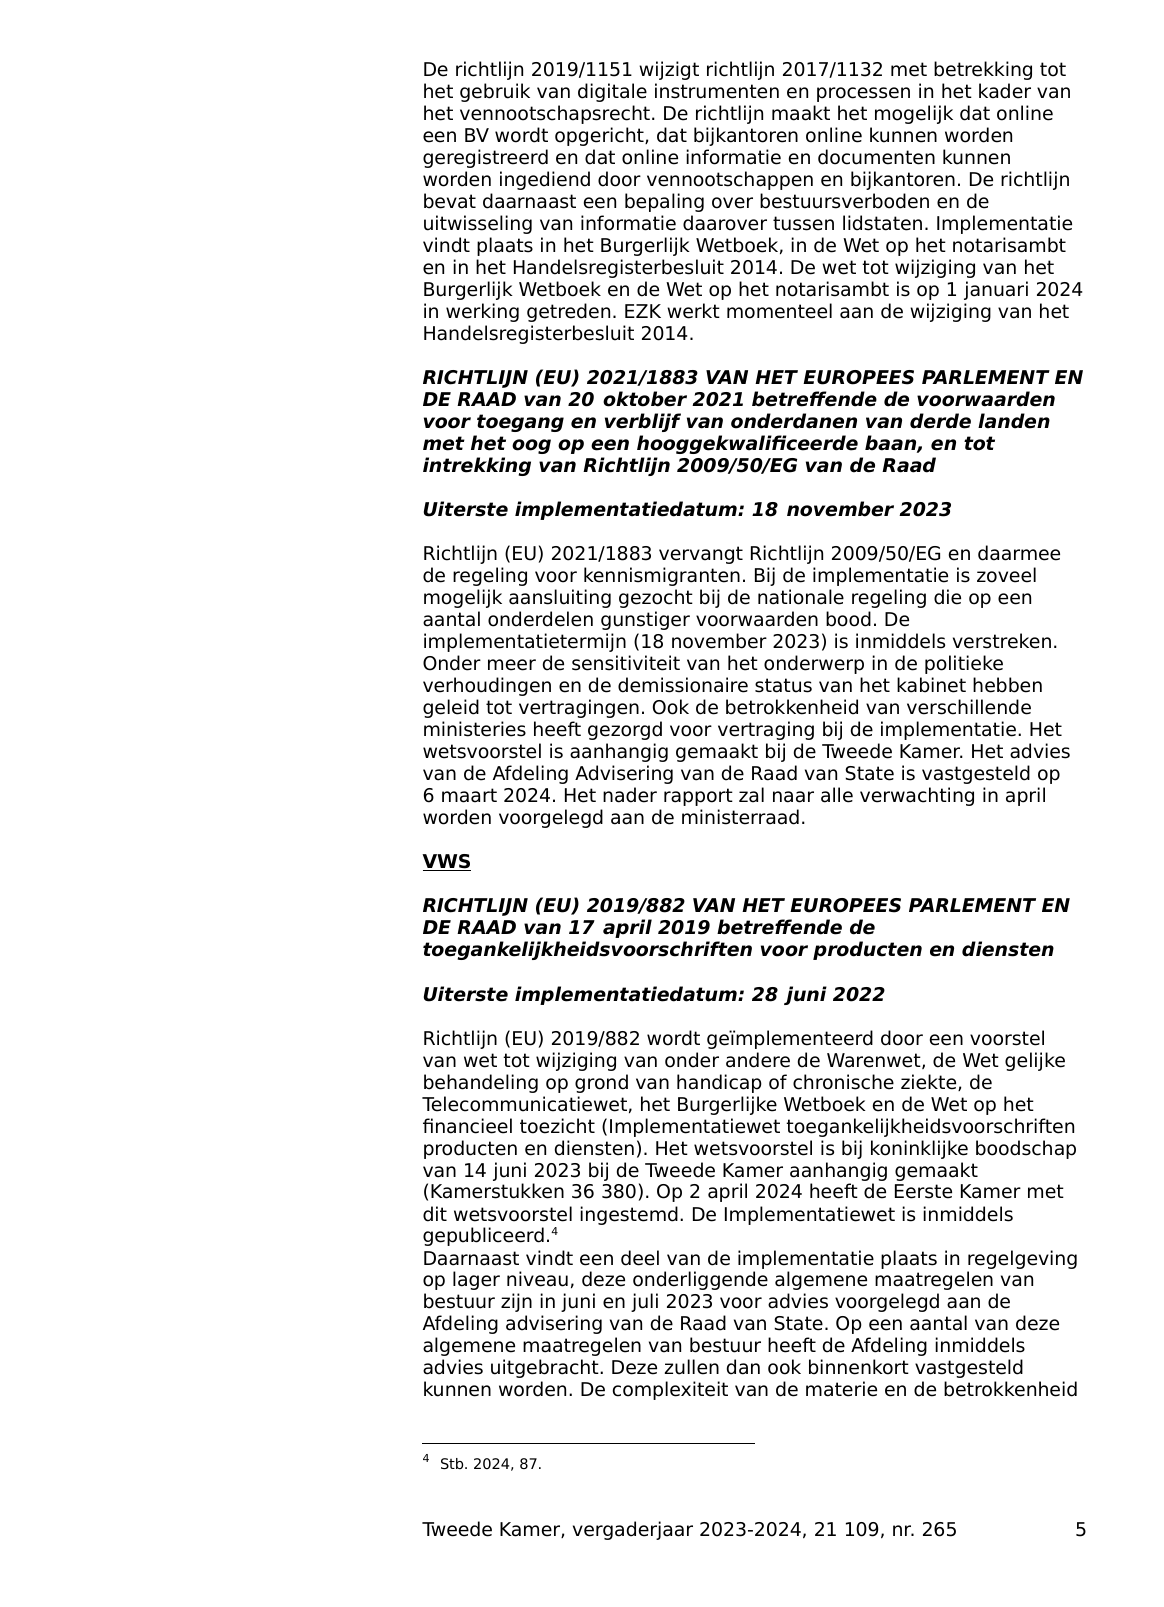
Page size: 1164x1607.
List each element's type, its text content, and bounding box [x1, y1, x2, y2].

text De richtlijn 2019/1151 wijzigt richtlijn 2017/1132 met betrekking tot het gebruik van digitale instrumenten en processen in het kader van het vennootschapsrecht. De richtlijn maakt het mogelijk dat online een BV wordt opgericht, dat bijkantoren online kunnen worden geregistreerd en dat online informatie en documenten kunnen worden ingediend door vennootschappen en bijkantoren. De richtlijn bevat daarnaast een bepaling over bestuursverboden en de uitwisseling van informatie daarover tussen lidstaten. Implementatie vindt plaats in het Burgerlijk Wetboek, in de Wet op het notarisambt en in het Handelsregisterbesluit 2014. De wet tot wijziging van het Burgerlijk Wetboek en de Wet op het notarisambt is op 1 januari 2024 in werking getreden. EZK werkt momenteel aan de wijziging van het Handelsregisterbesluit 2014. [422, 59, 1087, 345]
subtitle RICHTLIJN (EU) 2019/882 VAN HET EUROPEES PARLEMENT EN DE RAAD van 17 april 2019 betreffende de toegankelijkheidsvoorschriften voor producten en diensten [422, 895, 1087, 961]
text Uiterste implementatiedatum: 18 november 2023 [422, 499, 1087, 521]
subtitle RICHTLIJN (EU) 2021/1883 VAN HET EUROPEES PARLEMENT EN DE RAAD van 20 oktober 2021 betreffende de voorwaarden voor toegang en verblijf van onderdanen van derde landen met het oog op een hooggekwalificeerde baan, en tot intrekking van Richtlijn 2009/50/EG van de Raad [422, 367, 1087, 477]
text Stb. 2024, 87. [422, 1452, 1087, 1474]
text Daarnaast vindt een deel van de implementatie plaats in regelgeving op lager niveau, deze onderliggende algemene maatregelen van bestuur zijn in juni en juli 2023 voor advies voorgelegd aan de Afdeling advisering van de Raad van State. Op een aantal van deze algemene maatregelen van bestuur heeft de Afdeling inmiddels advies uitgebracht. Deze zullen dan ook binnenkort vastgesteld kunnen worden. De complexiteit van de materie en de betrokkenheid [422, 1247, 1087, 1401]
text Richtlijn (EU) 2019/882 wordt geïmplementeerd door een voorstel van wet tot wijziging van onder andere de Warenwet, de Wet gelijke behandeling op grond van handicap of chronische ziekte, de Telecommunicatiewet, het Burgerlijke Wetboek en de Wet op het financieel toezicht (Implementatiewet toegankelijkheidsvoorschriften producten en diensten). Het wetsvoorstel is bij koninklijke boodschap van 14 juni 2023 bij de Tweede Kamer aanhangig gemaakt (Kamerstukken 36 380). Op 2 april 2024 heeft de Eerste Kamer met dit wetsvoorstel ingestemd. De Implementatiewet is inmiddels gepubliceerd. [422, 1028, 1087, 1247]
text Onder meer de sensitiviteit van het onderwerp in de politieke verhoudingen en de demissionaire status van het kabinet hebben geleid tot vertragingen. Ook de betrokkenheid van verschillende ministeries heeft gezorgd voor vertraging bij de implementatie. Het wetsvoorstel is aanhangig gemaakt bij de Tweede Kamer. Het advies van de Afdeling Advisering van de Raad van State is vastgesteld op 6 maart 2024. Het nader rapport zal naar alle verwachting in april worden voorgelegd aan de ministerraad. [422, 653, 1087, 829]
subtitle VWS [422, 851, 1087, 873]
text Uiterste implementatiedatum: 28 juni 2022 [422, 983, 1087, 1005]
text Richtlijn (EU) 2021/1883 vervangt Richtlijn 2009/50/EG en daarmee de regeling voor kennismigranten. Bij de implementatie is zoveel mogelijk aansluiting gezocht bij de nationale regeling die op een aantal onderdelen gunstiger voorwaarden bood. De implementatietermijn (18 november 2023) is inmiddels verstreken. [422, 543, 1087, 653]
